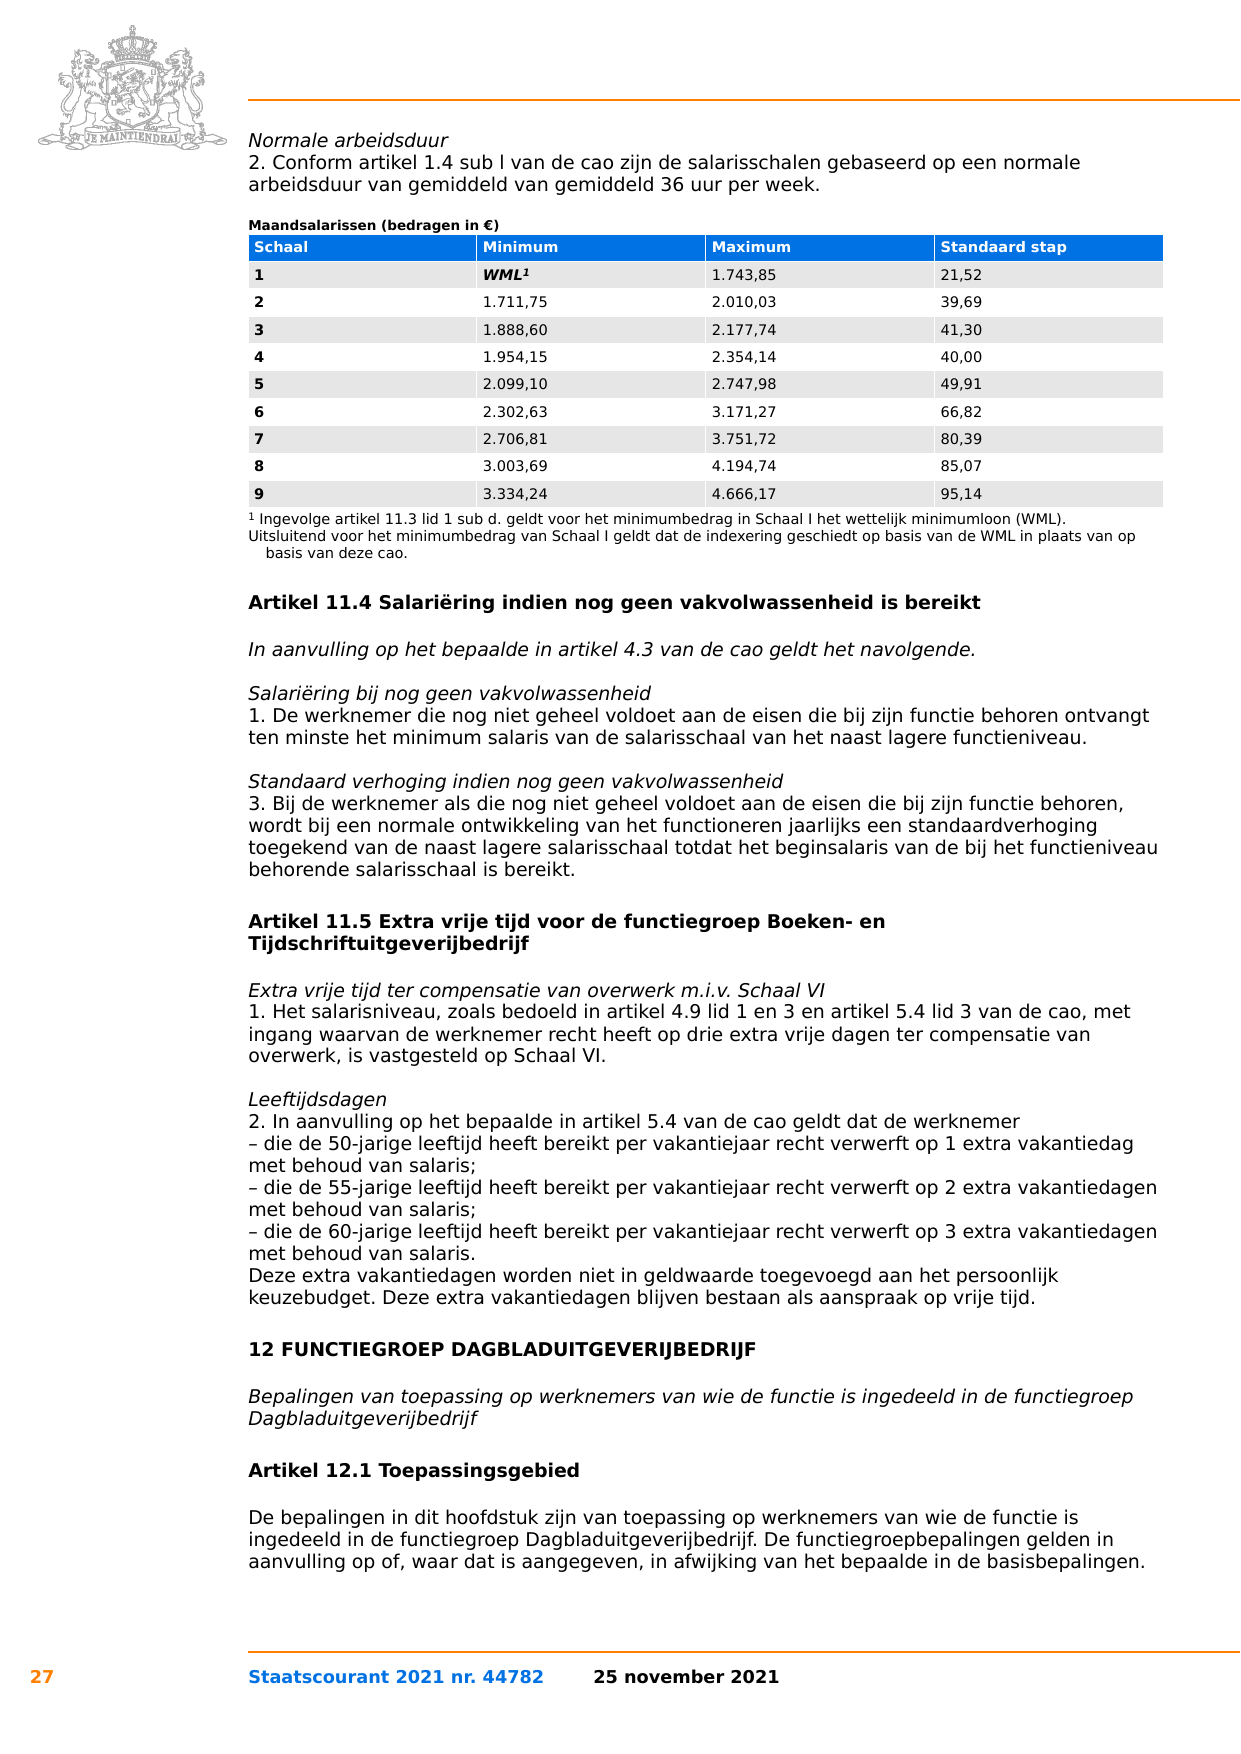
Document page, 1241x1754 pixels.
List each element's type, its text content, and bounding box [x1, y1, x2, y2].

subtitle 12 FUNCTIEGROEP DAGBLADUITGEVERIJBEDRIJF [248, 1339, 1163, 1361]
subtitle Normale arbeidsduur [248, 130, 1163, 152]
text De bepalingen in dit hoofdstuk zijn van toepassing op werknemers van wie de functie is ingedeeld in de functiegroep Dagbladuitgeverijbedrijf. De functiegroepbepalingen gelden in aanvulling op of, waar dat is aangegeven, in afwijking van het bepaalde in de basisbepalingen. [248, 1507, 1163, 1573]
table_cell 1.888,60 [477, 317, 705, 343]
table_cell 41,30 [935, 317, 1163, 343]
table_cell 49,91 [935, 371, 1163, 398]
table_cell 2.099,10 [477, 371, 705, 398]
table_cell 3.003,69 [477, 454, 705, 480]
table_cell 40,00 [935, 344, 1163, 370]
table_cell 1.743,85 [706, 262, 934, 288]
table_cell 5 [249, 371, 476, 398]
table_cell 9 [249, 481, 476, 507]
text 3. Bij de werknemer als die nog niet geheel voldoet aan de eisen die bij zijn functie behoren, wordt bij een normale ontwikkeling van het functioneren jaarlijks een standaardverhoging toegekend van de naast lagere salarisschaal totdat het beginsalaris van de bij het functieniveau behorende salarisschaal is bereikt. [248, 793, 1163, 881]
table_cell 3.751,72 [706, 426, 934, 453]
table_cell 39,69 [935, 289, 1163, 316]
text 1. De werknemer die nog niet geheel voldoet aan de eisen die bij zijn functie behoren ontvangt ten minste het minimum salaris van de salarisschaal van het naast lagere functieniveau. [248, 705, 1163, 749]
table_cell 2.747,98 [706, 371, 934, 398]
text Bepalingen van toepassing op werknemers van wie de functie is ingedeeld in de functiegroep Dagbladuitgeverijbedrijf [248, 1386, 1163, 1430]
table_cell Standaard stap [935, 235, 1163, 261]
text Deze extra vakantiedagen worden niet in geldwaarde toegevoegd aan het persoonlijk keuzebudget. Deze extra vakantiedagen blijven bestaan als aanspraak op vrije tijd. [248, 1265, 1163, 1309]
subtitle In aanvulling op het bepaalde in artikel 4.3 van de cao geldt het navolgende. [248, 639, 1163, 661]
subtitle Standaard verhoging indien nog geen vakvolwassenheid [248, 771, 1163, 793]
table_cell 6 [249, 399, 476, 425]
subtitle Artikel 11.5 Extra vrije tijd voor de functiegroep Boeken- en Tijdschriftuitgeverijbedrijf [248, 911, 1163, 954]
table_cell Minimum [477, 235, 705, 261]
table_cell 85,07 [935, 454, 1163, 480]
table_cell Schaal [249, 235, 476, 261]
table_cell 2.706,81 [477, 426, 705, 453]
table_cell 3 [249, 317, 476, 343]
table_cell 3.334,24 [477, 481, 705, 507]
text – die de 55-jarige leeftijd heeft bereikt per vakantiejaar recht verwerft op 2 extra vakantiedagen met behoud van salaris; [248, 1177, 1163, 1221]
table_cell 2.177,74 [706, 317, 934, 343]
table_cell 2.010,03 [706, 289, 934, 316]
table_cell 4.194,74 [706, 454, 934, 480]
table_cell 7 [249, 426, 476, 453]
subtitle Artikel 11.4 Salariëring indien nog geen vakvolwassenheid is bereikt [248, 592, 1163, 614]
table_cell 4 [249, 344, 476, 370]
table_cell 80,39 [935, 426, 1163, 453]
table_cell 95,14 [935, 481, 1163, 507]
subtitle Leeftijdsdagen [248, 1089, 1163, 1111]
subtitle Salariëring bij nog geen vakvolwassenheid [248, 683, 1163, 705]
table_cell 2 [249, 289, 476, 316]
text – die de 50-jarige leeftijd heeft bereikt per vakantiejaar recht verwerft op 1 extra vakantiedag met behoud van salaris; [248, 1133, 1163, 1177]
table_header Maandsalarissen (bedragen in €) [248, 218, 1163, 233]
table_cell 8 [249, 454, 476, 480]
table_cell WML1 [477, 262, 705, 288]
table_cell 1.711,75 [477, 289, 705, 316]
text 1. Het salarisniveau, zoals bedoeld in artikel 4.9 lid 1 en 3 en artikel 5.4 lid 3 van de cao, met ingang waarvan de werknemer recht heeft op drie extra vrije dagen ter compensatie van overwerk, is vastgesteld op Schaal VI. [248, 1001, 1163, 1067]
table_cell 2.302,63 [477, 399, 705, 425]
picture [38, 25, 227, 150]
text 2. Conform artikel 1.4 sub l van de cao zijn de salarisschalen gebaseerd op een normale arbeidsduur van gemiddeld van gemiddeld 36 uur per week. [248, 152, 1163, 196]
table_cell 4.666,17 [706, 481, 934, 507]
table_cell 21,52 [935, 262, 1163, 288]
table_cell 66,82 [935, 399, 1163, 425]
text – die de 60-jarige leeftijd heeft bereikt per vakantiejaar recht verwerft op 3 extra vakantiedagen met behoud van salaris. [248, 1221, 1163, 1265]
text 2. In aanvulling op het bepaalde in artikel 5.4 van de cao geldt dat de werknemer [248, 1111, 1163, 1133]
table_cell 1 Ingevolge artikel 11.3 lid 1 sub d. geldt voor het minimumbedrag in Schaal I het wettelijk minimumloon (WML). Uitsluitend voor het minimumbedrag van Schaal I geldt dat de indexering geschiedt op basis van de WML in plaats van op basis van deze cao. [248, 509, 1163, 562]
table_cell Maximum [706, 235, 934, 261]
table_cell 2.354,14 [706, 344, 934, 370]
table_cell 3.171,27 [706, 399, 934, 425]
table_cell 1 [249, 262, 476, 288]
subtitle Extra vrije tijd ter compensatie van overwerk m.i.v. Schaal VI [248, 979, 1163, 1001]
table_cell 1.954,15 [477, 344, 705, 370]
subtitle Artikel 12.1 Toepassingsgebied [248, 1460, 1163, 1482]
